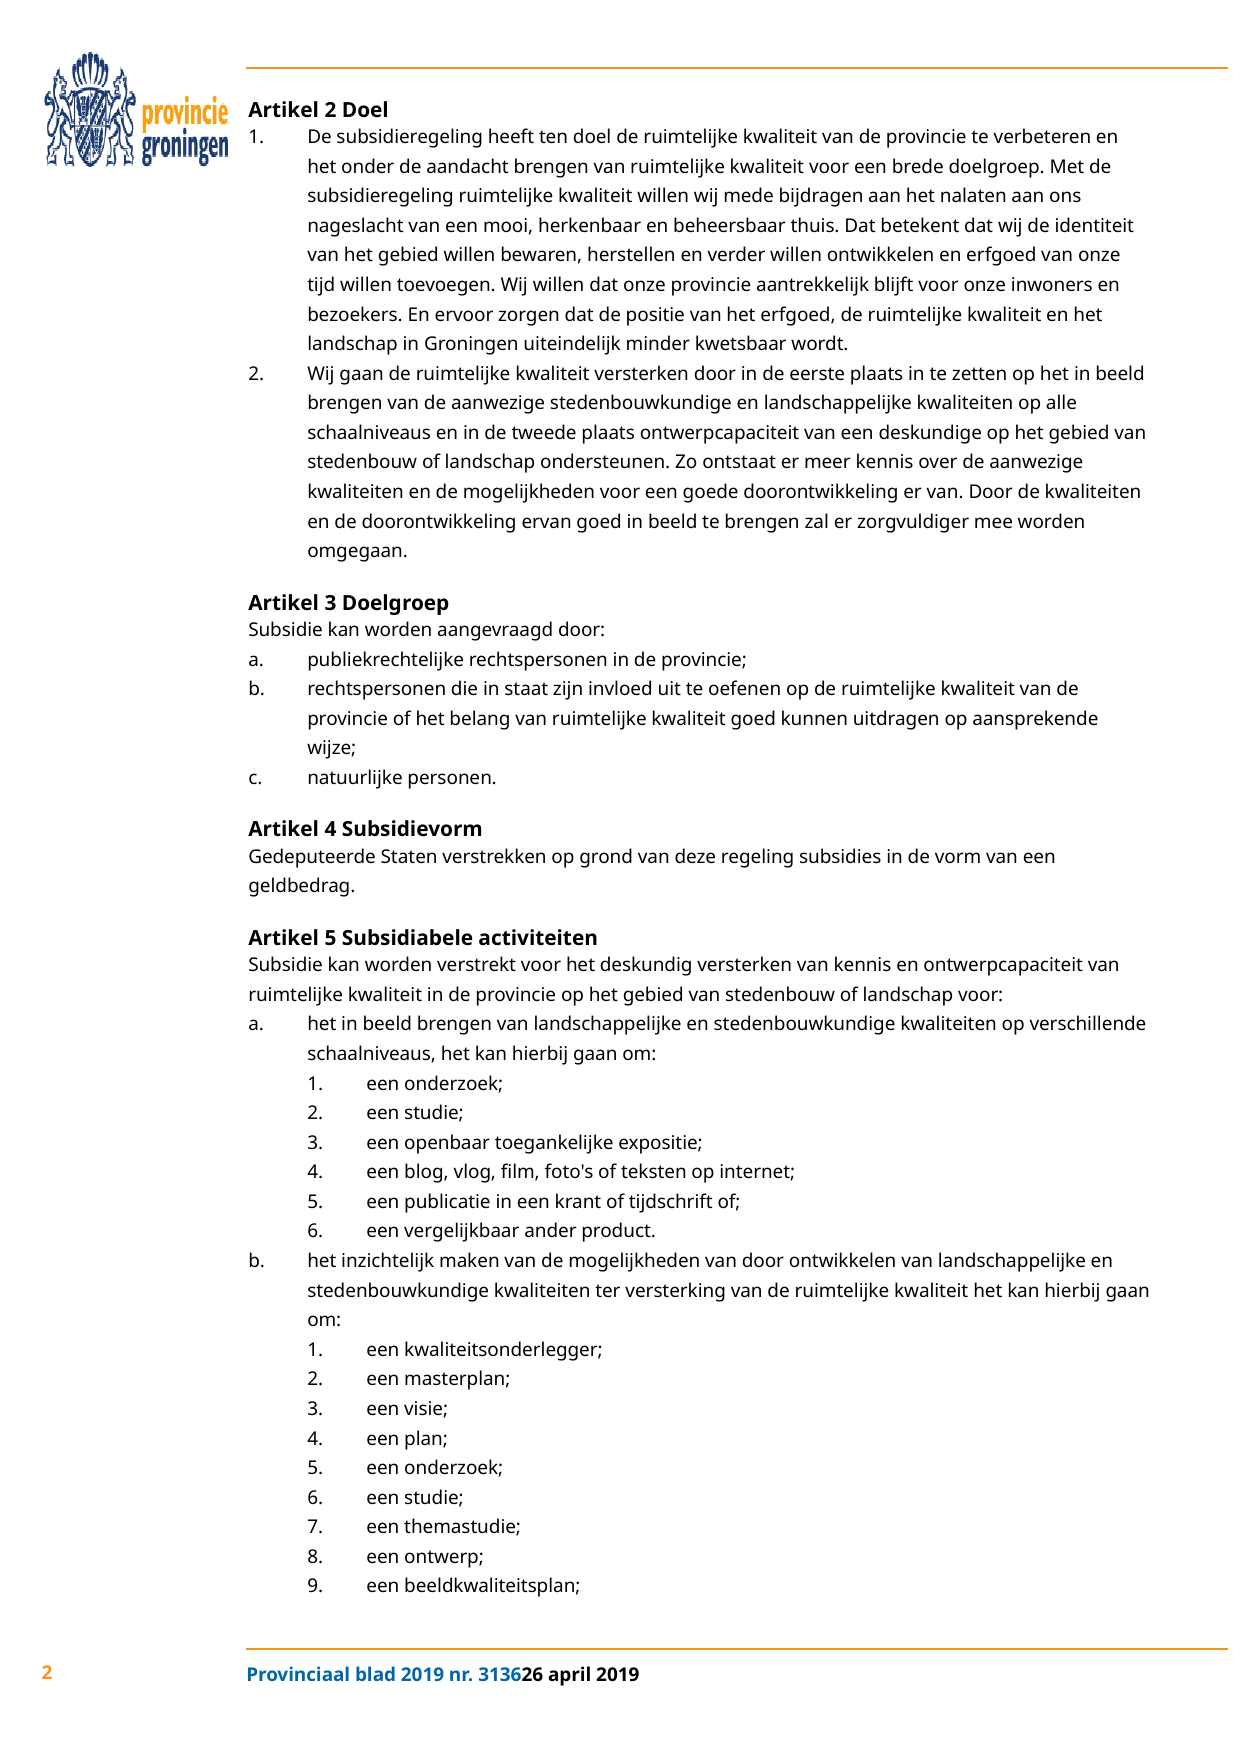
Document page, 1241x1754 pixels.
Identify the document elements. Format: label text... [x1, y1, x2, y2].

list natuurlijke personen. [248, 764, 1152, 790]
text Gedeputeerde Staten verstrekken op grond van deze regeling subsidies in de vorm van een geldbedrag. [248, 843, 1152, 898]
list een onderzoek; [307, 1454, 1152, 1480]
text Artikel 3 Doelgroep [248, 588, 1152, 616]
list het in beeld brengen van landschappelijke en stedenbouwkundige kwaliteiten op verschillende schaalniveaus, het kan hierbij gaan om: [248, 1011, 1152, 1066]
list een openbaar toegankelijke expositie; [307, 1129, 1152, 1155]
list een studie; [307, 1099, 1152, 1125]
picture [41, 47, 231, 172]
list een vergelijkbaar ander product. [307, 1218, 1152, 1243]
list een beeldkwaliteitsplan; [307, 1573, 1152, 1598]
list een themastudie; [307, 1513, 1152, 1539]
list een masterplan; [307, 1366, 1152, 1391]
list De subsidieregeling heeft ten doel de ruimtelijke kwaliteit van de provincie te verbeteren en het onder de aandacht brengen van ruimtelijke kwaliteit voor een brede doelgroep. Met de subsidieregeling ruimtelijke kwaliteit willen wij mede bijdragen aan het nalaten aan ons nageslacht van een mooi, herkenbaar en beheersbaar thuis. Dat betekent dat wij de identiteit van het gebied willen bewaren, herstellen en verder willen ontwikkelen en erfgoed van onze tijd willen toevoegen. Wij willen dat onze provincie aantrekkelijk blijft voor onze inwoners en bezoekers. En ervoor zorgen dat de positie van het erfgoed, de ruimtelijke kwaliteit en het landschap in Groningen uiteindelijk minder kwetsbaar wordt. [248, 123, 1152, 356]
text Artikel 2 Doel [248, 95, 1152, 123]
text Artikel 4 Subsidievorm [248, 814, 1152, 843]
list een blog, vlog, film, foto's of teksten op internet; [307, 1158, 1152, 1184]
list een publicatie in een krant of tijdschrift of; [307, 1188, 1152, 1214]
list een ontwerp; [307, 1543, 1152, 1569]
text Artikel 5 Subsidiabele activiteiten [248, 923, 1152, 951]
list Wij gaan de ruimtelijke kwaliteit versterken door in de eerste plaats in te zetten op het in beeld brengen van de aanwezige stedenbouwkundige en landschappelijke kwaliteiten op alle schaalniveaus en in de tweede plaats ontwerpcapaciteit van een deskundige op het gebied van stedenbouw of landschap ondersteunen. Zo ontstaat er meer kennis over de aanwezige kwaliteiten en de mogelijkheden voor een goede doorontwikkeling er van. Door de kwaliteiten en de doorontwikkeling ervan goed in beeld te brengen zal er zorgvuldiger mee worden omgegaan. [248, 360, 1152, 563]
list een plan; [307, 1425, 1152, 1451]
list rechtspersonen die in staat zijn invloed uit te oefenen op de ruimtelijke kwaliteit van de provincie of het belang van ruimtelijke kwaliteit goed kunnen uitdragen op aansprekende wijze; [248, 675, 1152, 760]
text Subsidie kan worden aangevraagd door: [248, 616, 1152, 642]
list een studie; [307, 1484, 1152, 1510]
list een onderzoek; [307, 1070, 1152, 1096]
list het inzichtelijk maken van de mogelijkheden van door ontwikkelen van landschappelijke en stedenbouwkundige kwaliteiten ter versterking van de ruimtelijke kwaliteit het kan hierbij gaan om: [248, 1247, 1152, 1332]
list een visie; [307, 1395, 1152, 1421]
list een kwaliteitsonderlegger; [307, 1336, 1152, 1362]
list publiekrechtelijke rechtspersonen in de provincie; [248, 646, 1152, 672]
text Subsidie kan worden verstrekt voor het deskundig versterken van kennis en ontwerpcapaciteit van ruimtelijke kwaliteit in de provincie op het gebied van stedenbouw of landschap voor: [248, 951, 1152, 1007]
